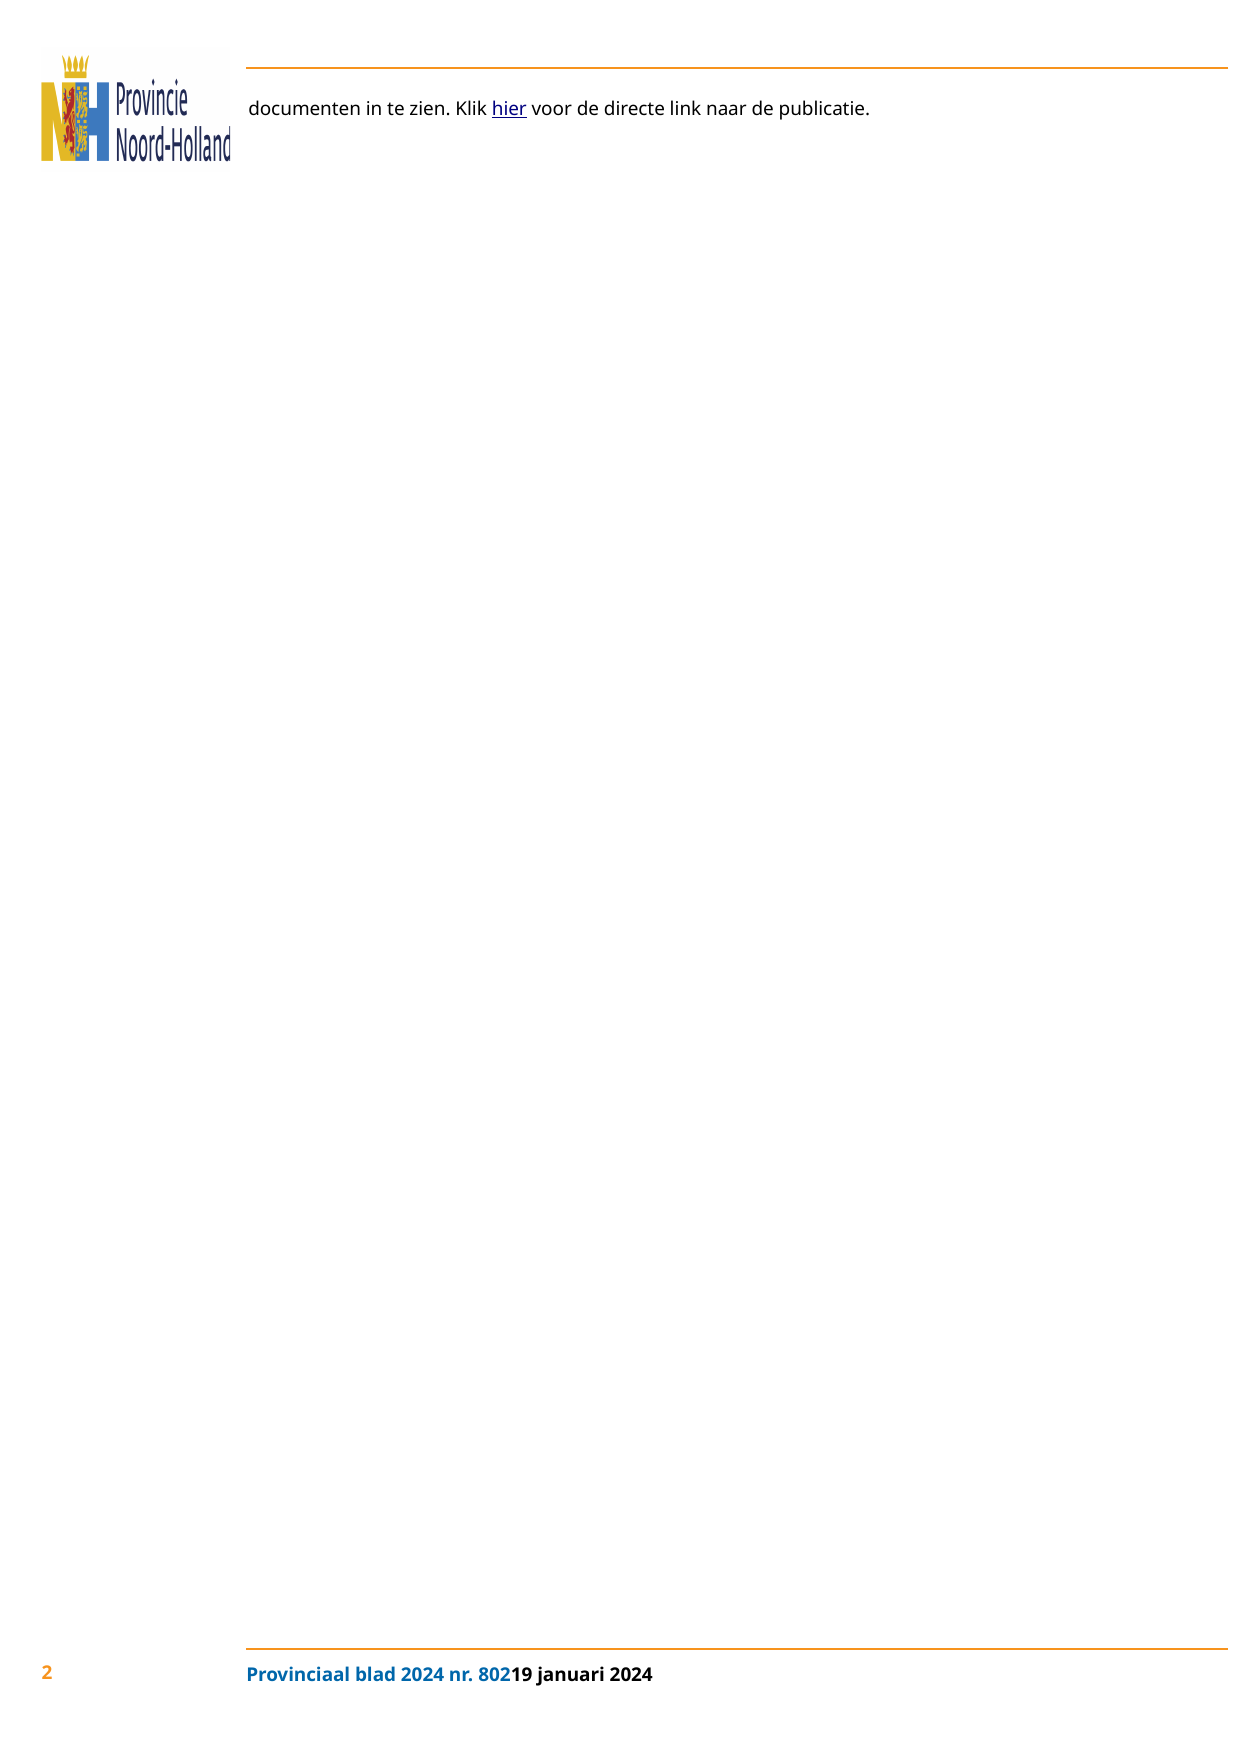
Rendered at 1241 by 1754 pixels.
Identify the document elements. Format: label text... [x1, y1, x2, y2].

picture [41, 47, 231, 172]
text documenten in te zien. Klik hier voor de directe link naar de publicatie. [248, 95, 1152, 121]
